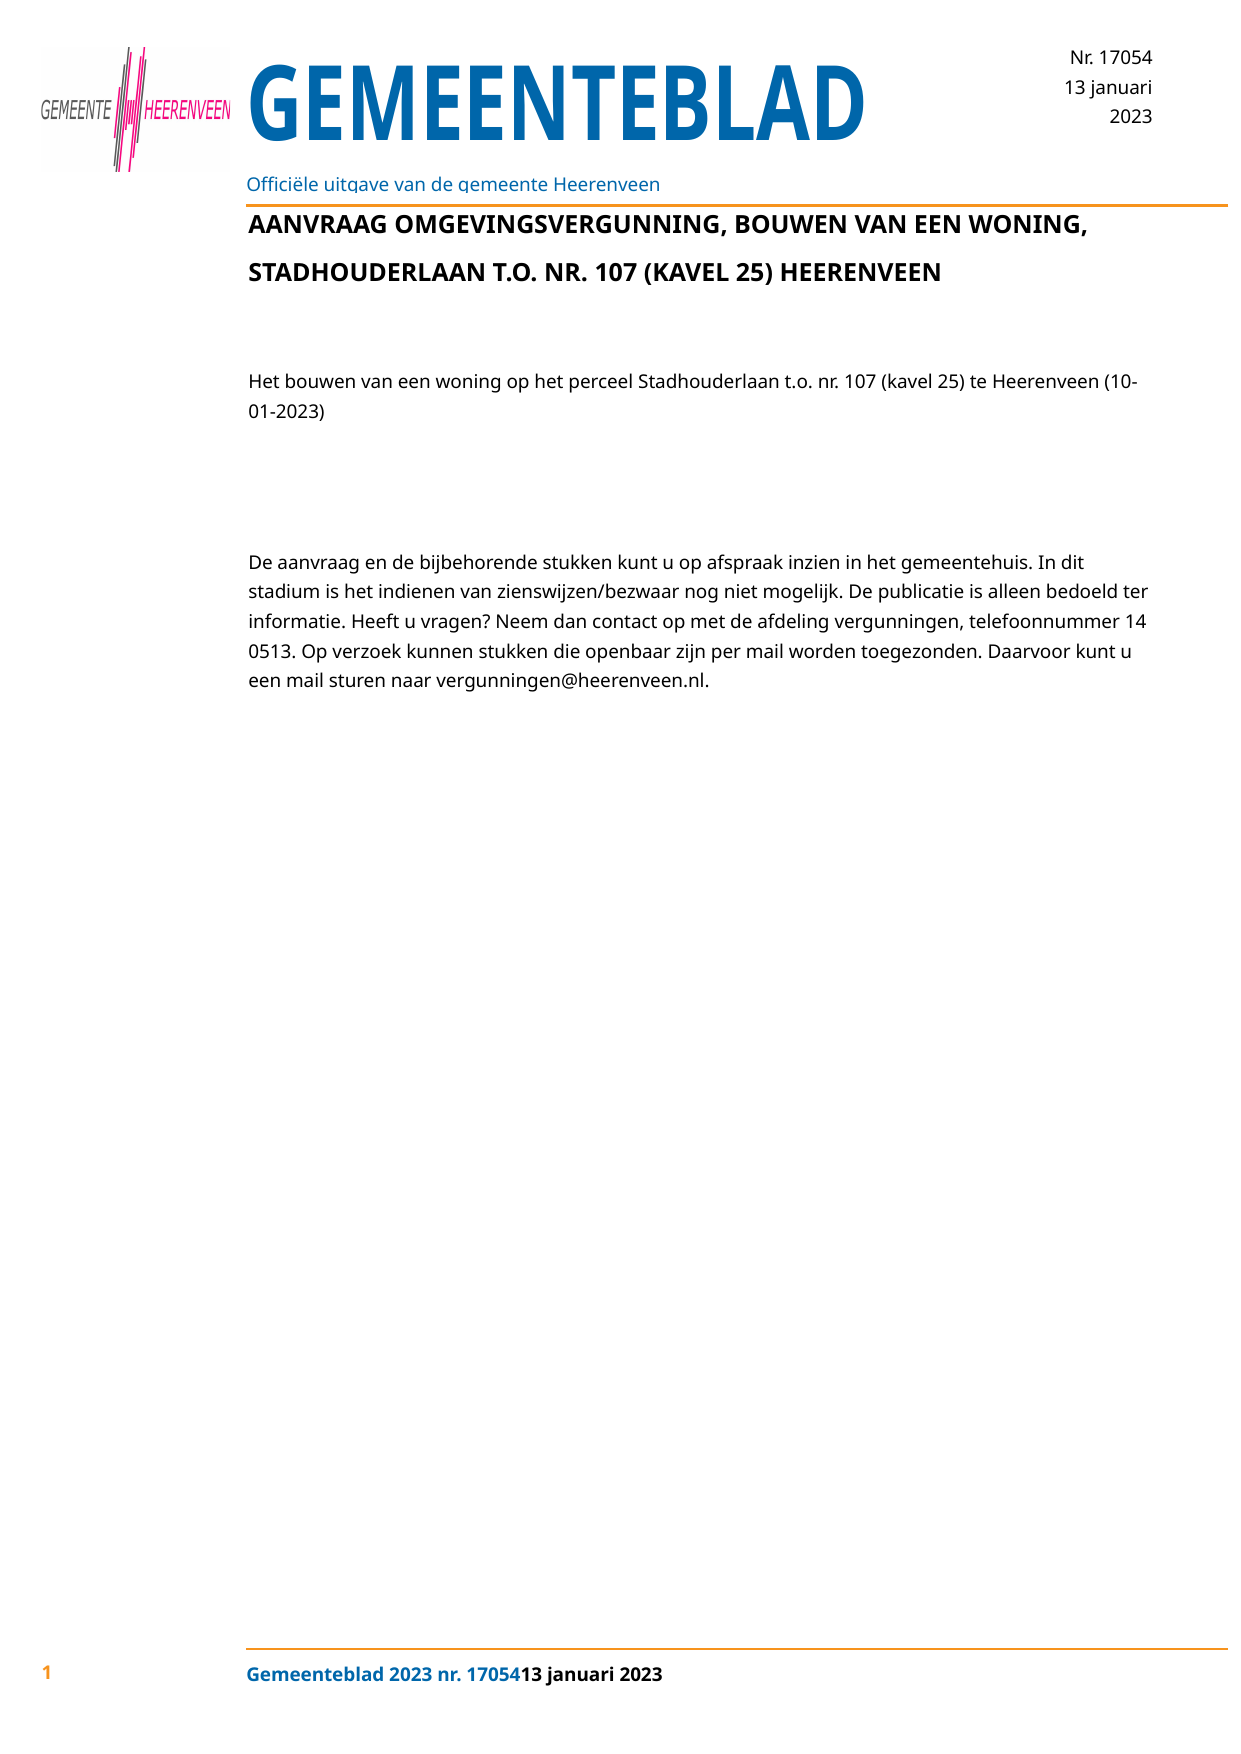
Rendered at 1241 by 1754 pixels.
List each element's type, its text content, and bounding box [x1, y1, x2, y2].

text De aanvraag en de bijbehorende stukken kunt u op afspraak inzien in het gemeentehuis. In dit stadium is het indienen van zienswijzen/bezwaar nog niet mogelijk. De publicatie is alleen bedoeld ter informatie. Heeft u vragen? Neem dan contact op met de afdeling vergunningen, telefoonnummer 14 0513. Op verzoek kunnen stukken die openbaar zijn per mail worden toegezonden. Daarvoor kunt u een mail sturen naar vergunningen@heerenveen.nl. [248, 549, 1152, 693]
text Het bouwen van een woning op het perceel Stadhouderlaan t.o. nr. 107 (kavel 25) te Heerenveen (10-01-2023) [248, 368, 1152, 424]
picture [41, 47, 231, 172]
text AANVRAAG OMGEVINGSVERGUNNING, BOUWEN VAN EEN WONING, STADHOUDERLAAN T.O. NR. 107 (KAVEL 25) HEERENVEEN [248, 207, 1152, 288]
